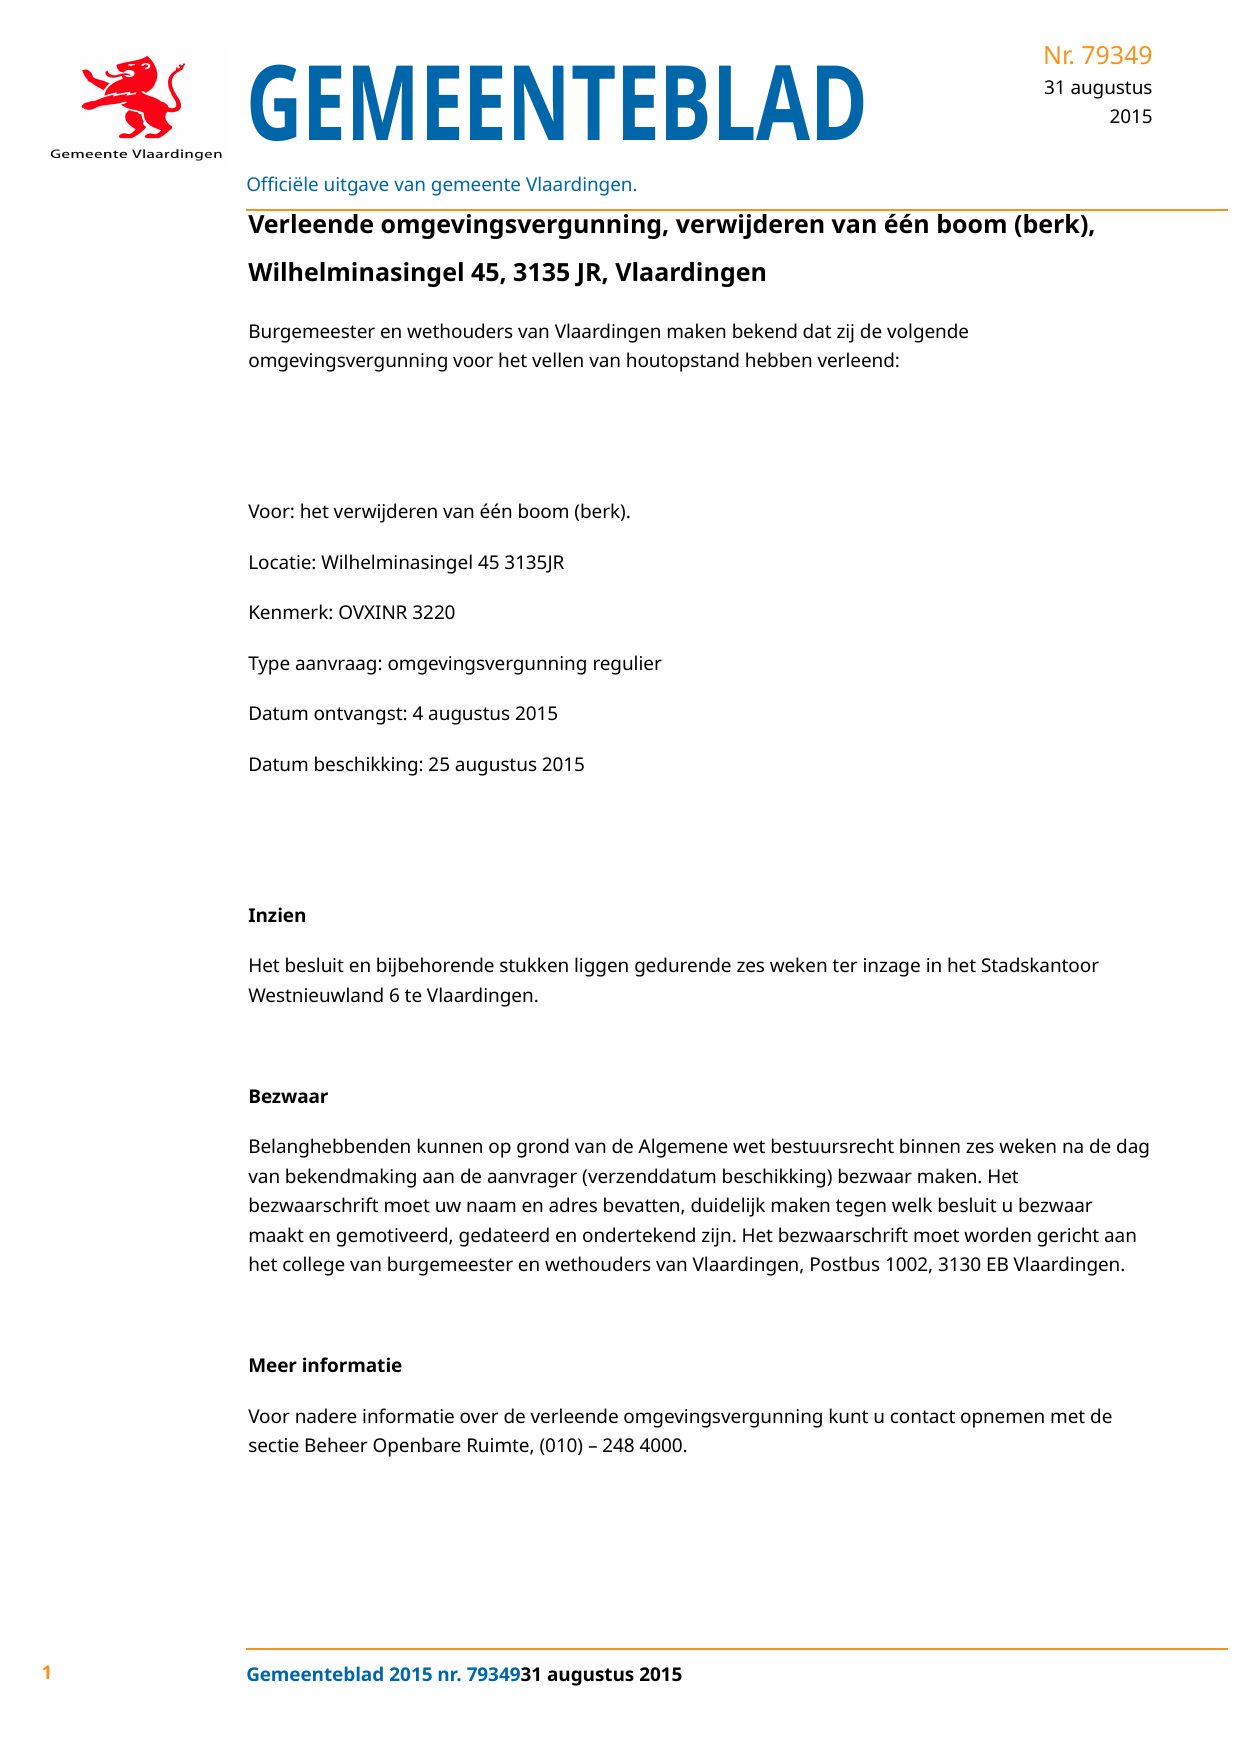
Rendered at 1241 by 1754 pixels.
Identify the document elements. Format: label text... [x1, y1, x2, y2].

text Type aanvraag: omgevingsvergunning regulier [248, 650, 1152, 676]
text Voor: het verwijderen van één boom (berk). [248, 499, 1152, 524]
text Meer informatie [248, 1352, 1152, 1378]
text Voor nadere informatie over de verleende omgevingsvergunning kunt u contact opnemen met de sectie Beheer Openbare Ruimte, (010) – 248 4000. [248, 1403, 1152, 1458]
text Datum beschikking: 25 augustus 2015 [248, 751, 1152, 777]
text Locatie: Wilhelminasingel 45 3135JR [248, 549, 1152, 575]
text Bezwaar [248, 1083, 1152, 1109]
text Inzien [248, 902, 1152, 928]
text Burgemeester en wethouders van Vlaardingen maken bekend dat zij de volgende omgevingsvergunning voor het vellen van houtopstand hebben verleend: [248, 318, 1152, 373]
text Verleende omgevingsvergunning, verwijderen van één boom (berk), Wilhelminasingel 45, 3135 JR, Vlaardingen [248, 211, 1152, 288]
text Kenmerk: OVXINR 3220 [248, 599, 1152, 625]
text Belanghebbenden kunnen op grond van de Algemene wet bestuursrecht binnen zes weken na de dag van bekendmaking aan de aanvrager (verzenddatum beschikking) bezwaar maken. Het bezwaarschrift moet uw naam en adres bevatten, duidelijk maken tegen welk besluit u bezwaar maakt en gemotiveerd, gedateerd en ondertekend zijn. Het bezwaarschrift moet worden gericht aan het college van burgemeester en wethouders van Vlaardingen, Postbus 1002, 3130 EB Vlaardingen. [248, 1133, 1152, 1277]
text Het besluit en bijbehorende stukken liggen gedurende zes weken ter inzage in het Stadskantoor Westnieuwland 6 te Vlaardingen. [248, 952, 1152, 1008]
picture [41, 47, 231, 172]
text Datum ontvangst: 4 augustus 2015 [248, 700, 1152, 726]
